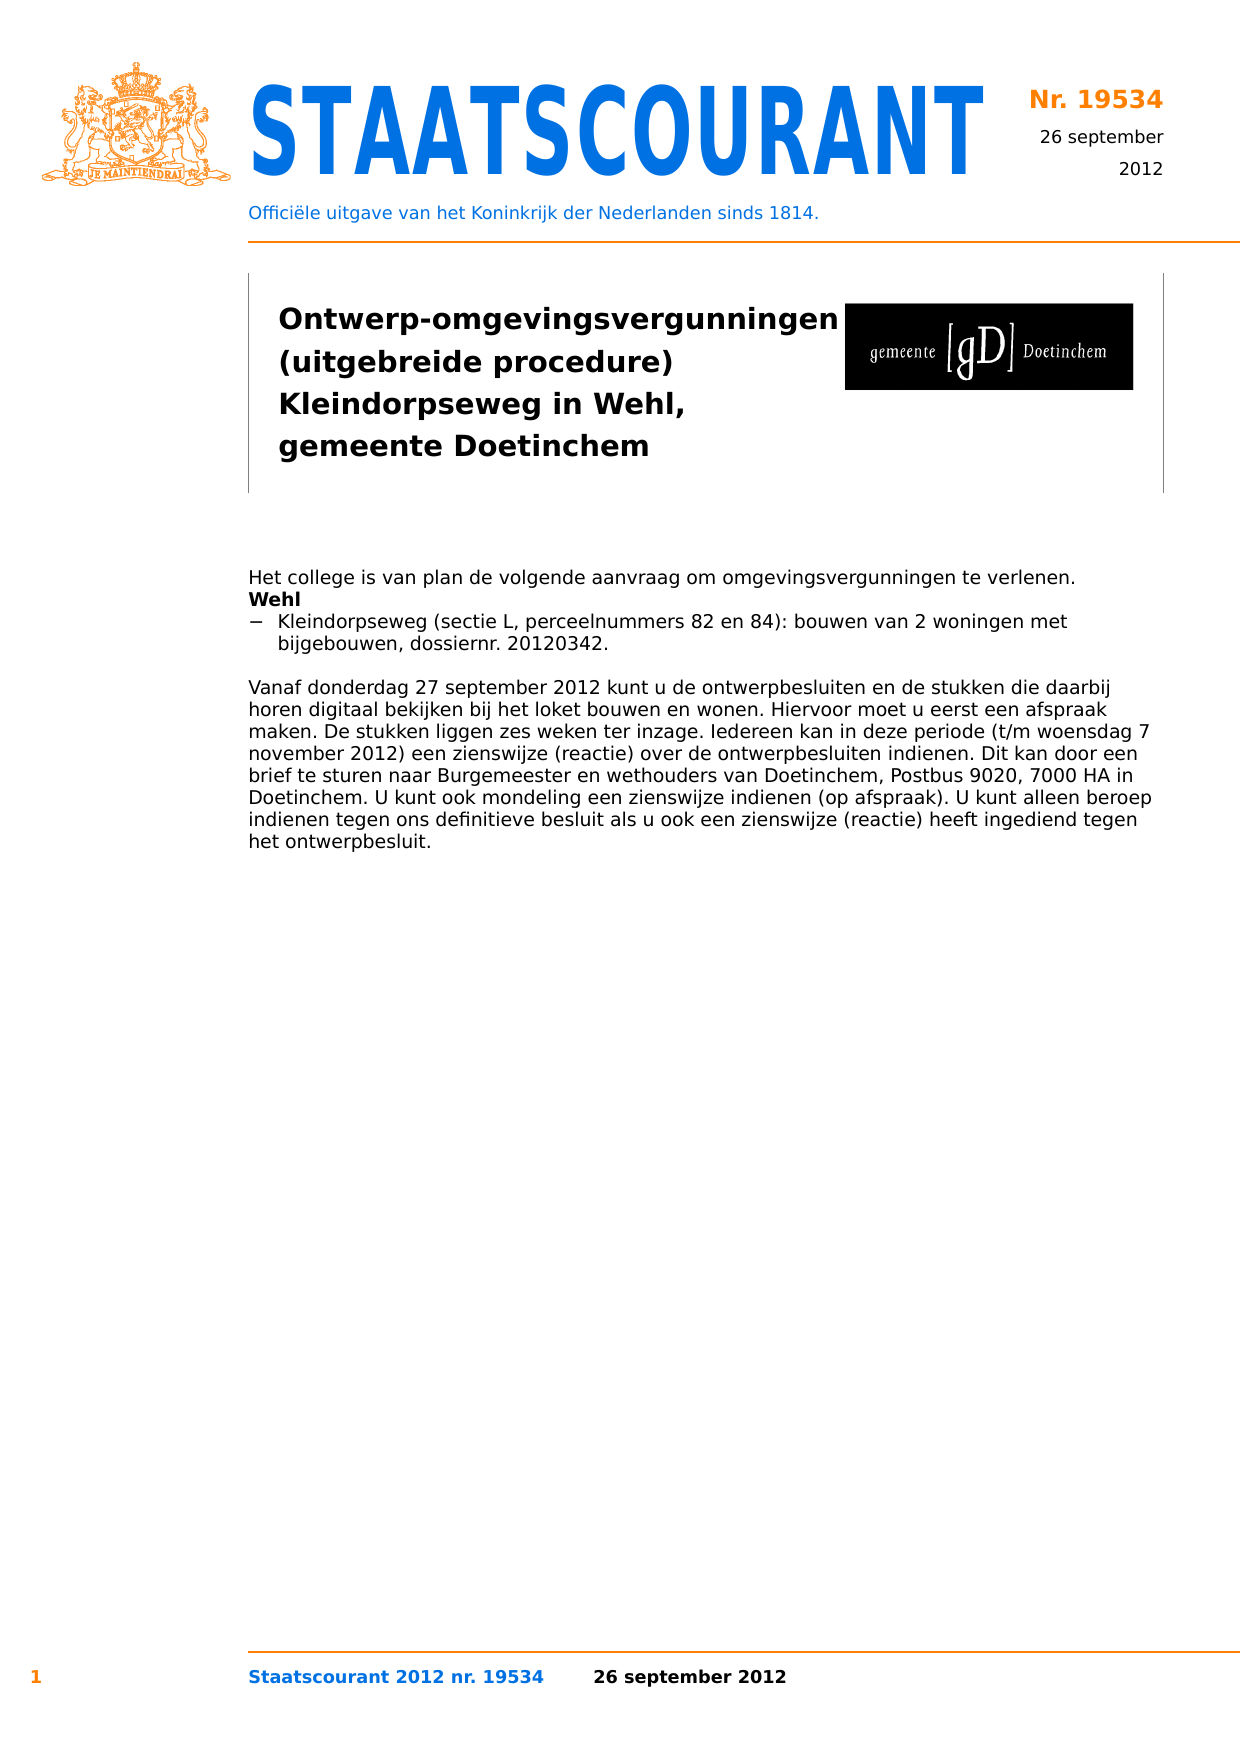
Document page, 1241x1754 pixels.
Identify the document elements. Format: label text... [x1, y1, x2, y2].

table_header [25, 62, 248, 241]
text Wehl [248, 589, 1163, 611]
text − Kleindorpseweg (sectie L, perceelnummers 82 en 84): bouwen van 2 woningen met bijgebouwen, dossiernr. 20120342. [248, 611, 1163, 655]
picture [844, 302, 1134, 391]
subtitle Ontwerp-omgevingsvergunningen (uitgebreide procedure) Kleindorpseweg in Wehl, gemeente Doetinchem [249, 273, 1163, 493]
text Het college is van plan de volgende aanvraag om omgevingsvergunningen te verlenen. [248, 567, 1163, 589]
picture [41, 62, 231, 186]
table_header Nr. 19534 [998, 62, 1240, 121]
table_cell 2012 [998, 153, 1240, 203]
table_cell 26 september [998, 121, 1240, 153]
text Vanaf donderdag 27 september 2012 kunt u de ontwerpbesluiten en de stukken die daarbij horen digitaal bekijken bij het loket bouwen en wonen. Hiervoor moet u eerst een afspraak maken. De stukken liggen zes weken ter inzage. Iedereen kan in deze periode (t/m woensdag 7 november 2012) een zienswijze (reactie) over de ontwerpbesluiten indienen. Dit kan door een brief te sturen naar Burgemeester en wethouders van Doetinchem, Postbus 9020, 7000 HA in Doetinchem. U kunt ook mondeling een zienswijze indienen (op afspraak). U kunt alleen beroep indienen tegen ons definitieve besluit als u ook een zienswijze (reactie) heeft ingediend tegen het ontwerpbesluit. [248, 677, 1163, 853]
table_header STAATSCOURANT [248, 62, 998, 203]
table_cell Officiële uitgave van het Koninkrijk der Nederlanden sinds 1814. [248, 203, 1240, 241]
